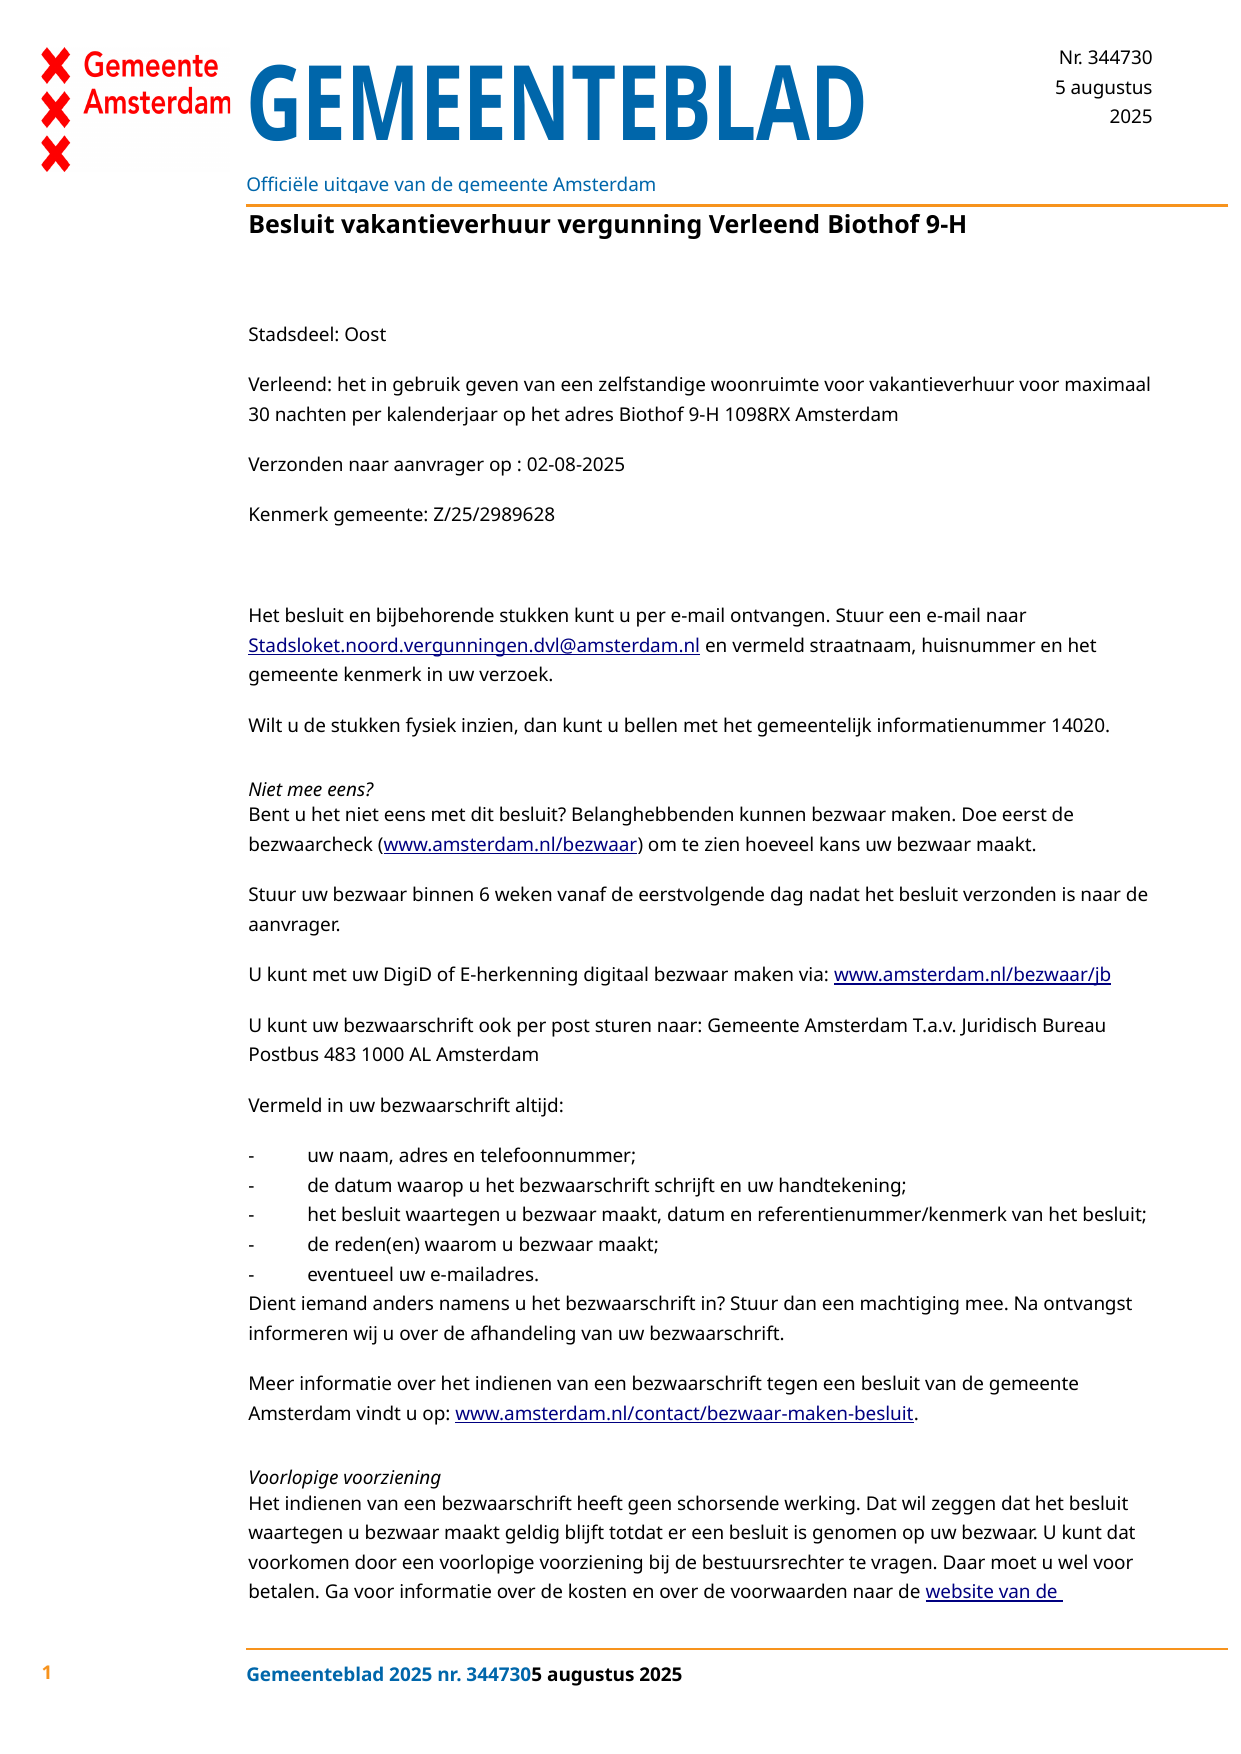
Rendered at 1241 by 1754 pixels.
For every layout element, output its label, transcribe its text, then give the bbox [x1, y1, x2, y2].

text Meer informatie over het indienen van een bezwaarschrift tegen een besluit van de gemeente Amsterdam vindt u op: www.amsterdam.nl/contact/bezwaar-maken-besluit. [248, 1370, 1152, 1426]
list uw naam, adres en telefoonnummer; [248, 1142, 1152, 1168]
list de datum waarop u het bezwaarschrift schrijft en uw handtekening; [248, 1172, 1152, 1198]
text Verzonden naar aanvrager op : 02-08-2025 [248, 451, 1152, 477]
text U kunt uw bezwaarschrift ook per post sturen naar: Gemeente Amsterdam T.a.v. Juridisch Bureau Postbus 483 1000 AL Amsterdam [248, 1012, 1152, 1067]
text Bent u het niet eens met dit besluit? Belanghebbenden kunnen bezwaar maken. Doe eerst de bezwaarcheck (www.amsterdam.nl/bezwaar) om te zien hoeveel kans uw bezwaar maakt. [248, 802, 1152, 857]
text Vermeld in uw bezwaarschrift altijd: [248, 1092, 1152, 1118]
text Kenmerk gemeente: Z/25/2989628 [248, 502, 1152, 527]
text Stadsdeel: Oost [248, 321, 1152, 346]
picture [41, 47, 231, 172]
text Het besluit en bijbehorende stukken kunt u per e-mail ontvangen. Stuur een e-mail naar Stadsloket.noord.vergunningen.dvl@amsterdam.nl en vermeld straatnaam, huisnummer en het gemeente kenmerk in uw verzoek. [248, 602, 1152, 687]
list eventueel uw e-mailadres. [248, 1261, 1152, 1287]
text Niet mee eens? [248, 776, 1152, 802]
text Dient iemand anders namens u het bezwaarschrift in? Stuur dan een machtiging mee. Na ontvangst informeren wij u over de afhandeling van uw bezwaarschrift. [248, 1290, 1152, 1346]
text Stuur uw bezwaar binnen 6 weken vanaf de eerstvolgende dag nadat het besluit verzonden is naar de aanvrager. [248, 882, 1152, 937]
text Het indienen van een bezwaarschrift heeft geen schorsende werking. Dat wil zeggen dat het besluit waartegen u bezwaar maakt geldig blijft totdat er een besluit is genomen op uw bezwaar. U kunt dat voorkomen door een voorlopige voorziening bij de bestuursrechter te vragen. Daar moet u wel voor betalen. Ga voor informatie over de kosten en over de voorwaarden naar de website van de [248, 1490, 1152, 1604]
text Wilt u de stukken fysiek inzien, dan kunt u bellen met het gemeentelijk informatienummer 14020. [248, 712, 1152, 738]
text U kunt met uw DigiD of E-herkenning digitaal bezwaar maken via: www.amsterdam.nl/bezwaar/jb [248, 962, 1152, 987]
list de reden(en) waarom u bezwaar maakt; [248, 1231, 1152, 1257]
text Besluit vakantieverhuur vergunning Verleend Biothof 9-H [248, 207, 1152, 241]
list het besluit waartegen u bezwaar maakt, datum en referentienummer/kenmerk van het besluit; [248, 1202, 1152, 1227]
text Verleend: het in gebruik geven van een zelfstandige woonruimte voor vakantieverhuur voor maximaal 30 nachten per kalenderjaar op het adres Biothof 9-H 1098RX Amsterdam [248, 371, 1152, 426]
text Voorlopige voorziening [248, 1464, 1152, 1490]
